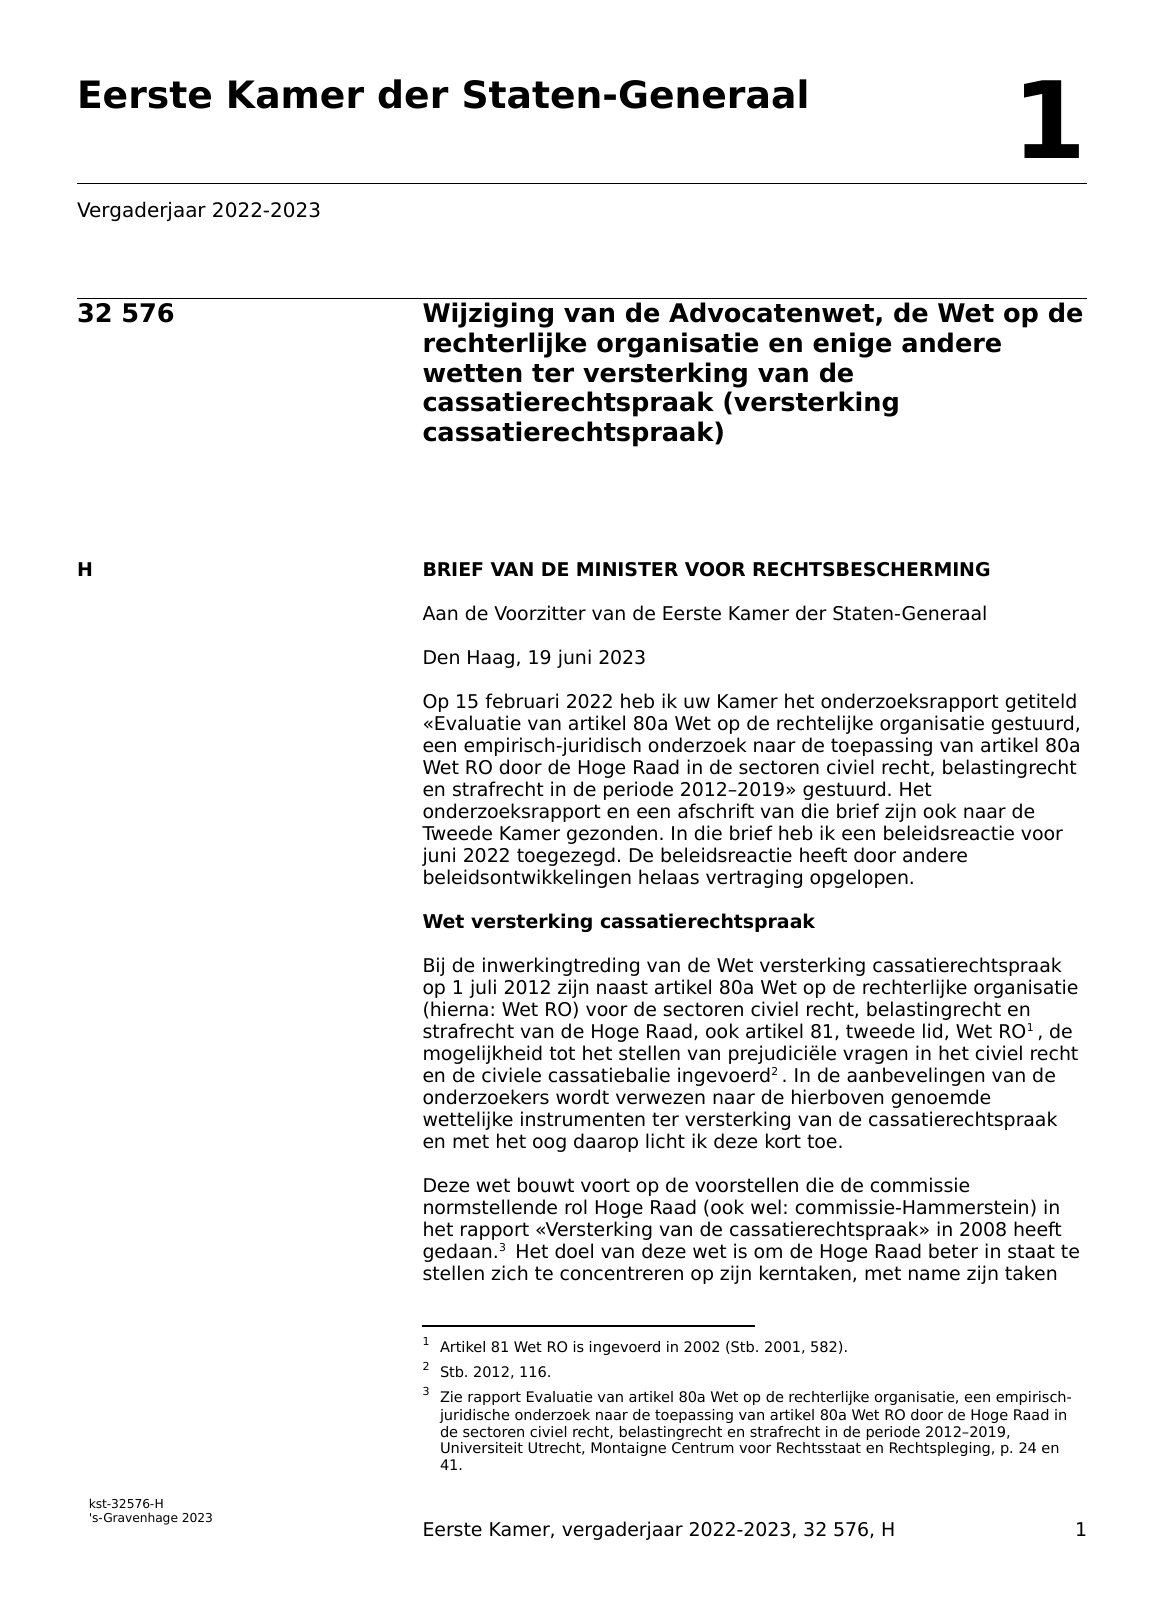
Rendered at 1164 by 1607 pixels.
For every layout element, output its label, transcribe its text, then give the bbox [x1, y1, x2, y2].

table_header 1 [886, 59, 1087, 183]
text Bij de inwerkingtreding van de Wet versterking cassatierechtspraak op 1 juli 2012 zijn naast artikel 80a Wet op de rechterlijke organisatie (hierna: Wet RO) voor de sectoren civiel recht, belastingrecht en strafrecht van de Hoge Raad, ook artikel 81, tweede lid, Wet RO, de mogelijkheid tot het stellen van prejudiciële vragen in het civiel recht en de civiele cassatiebalie ingevoerd. In de aanbevelingen van de onderzoekers wordt verwezen naar de hierboven genoemde wettelijke instrumenten ter versterking van de cassatierechtspraak en met het oog daarop licht ik deze kort toe. [422, 955, 1087, 1153]
text Op 15 februari 2022 heb ik uw Kamer het onderzoeksrapport getiteld «Evaluatie van artikel 80a Wet op de rechtelijke organisatie gestuurd, een empirisch-juridisch onderzoek naar de toepassing van artikel 80a Wet RO door de Hoge Raad in de sectoren civiel recht, belastingrecht en strafrecht in de periode 2012–2019» gestuurd. Het onderzoeksrapport en een afschrift van die brief zijn ook naar de Tweede Kamer gezonden. In die brief heb ik een beleidsreactie voor juni 2022 toegezegd. De beleidsreactie heeft door andere beleidsontwikkelingen helaas vertraging opgelopen. [422, 691, 1087, 889]
text Zie rapport Evaluatie van artikel 80a Wet op de rechterlijke organisatie, een empirisch-juridische onderzoek naar de toepassing van artikel 80a Wet RO door de Hoge Raad in de sectoren civiel recht, belastingrecht en strafrecht in de periode 2012–2019, Universiteit Utrecht, Montaigne Centrum voor Rechtsstaat en Rechtspleging, p. 24 en 41. [422, 1385, 1087, 1474]
text 's-Gravenhage 2023 [88, 1511, 323, 1525]
text kst-32576-H [88, 1497, 323, 1511]
subtitle H BRIEF VAN DE MINISTER VOOR RECHTSBESCHERMING [77, 558, 1087, 580]
text Deze wet bouwt voort op de voorstellen die de commissie normstellende rol Hoge Raad (ook wel: commissie-Hammerstein) in het rapport «Versterking van de cassatierechtspraak» in 2008 heeft gedaan. Het doel van deze wet is om de Hoge Raad beter in staat te stellen zich te concentreren op zijn kerntaken, met name zijn taken [422, 1175, 1087, 1285]
text Den Haag, 19 juni 2023 [422, 647, 1087, 669]
table_cell Vergaderjaar 2022-2023 [77, 184, 1087, 298]
subtitle Wet versterking cassatierechtspraak [422, 911, 1087, 933]
text Artikel 81 Wet RO is ingevoerd in 2002 (Stb. 2001, 582). [422, 1335, 1087, 1357]
subtitle 32 576 Wijziging van de Advocatenwet, de Wet op de rechterlijke organisatie en enige andere wetten ter versterking van de cassatierechtspraak (versterking cassatierechtspraak) [77, 299, 1087, 447]
text Stb. 2012, 116. [422, 1360, 1087, 1382]
table_header Eerste Kamer der Staten-Generaal [77, 59, 886, 183]
text Aan de Voorzitter van de Eerste Kamer der Staten-Generaal [422, 603, 1087, 624]
